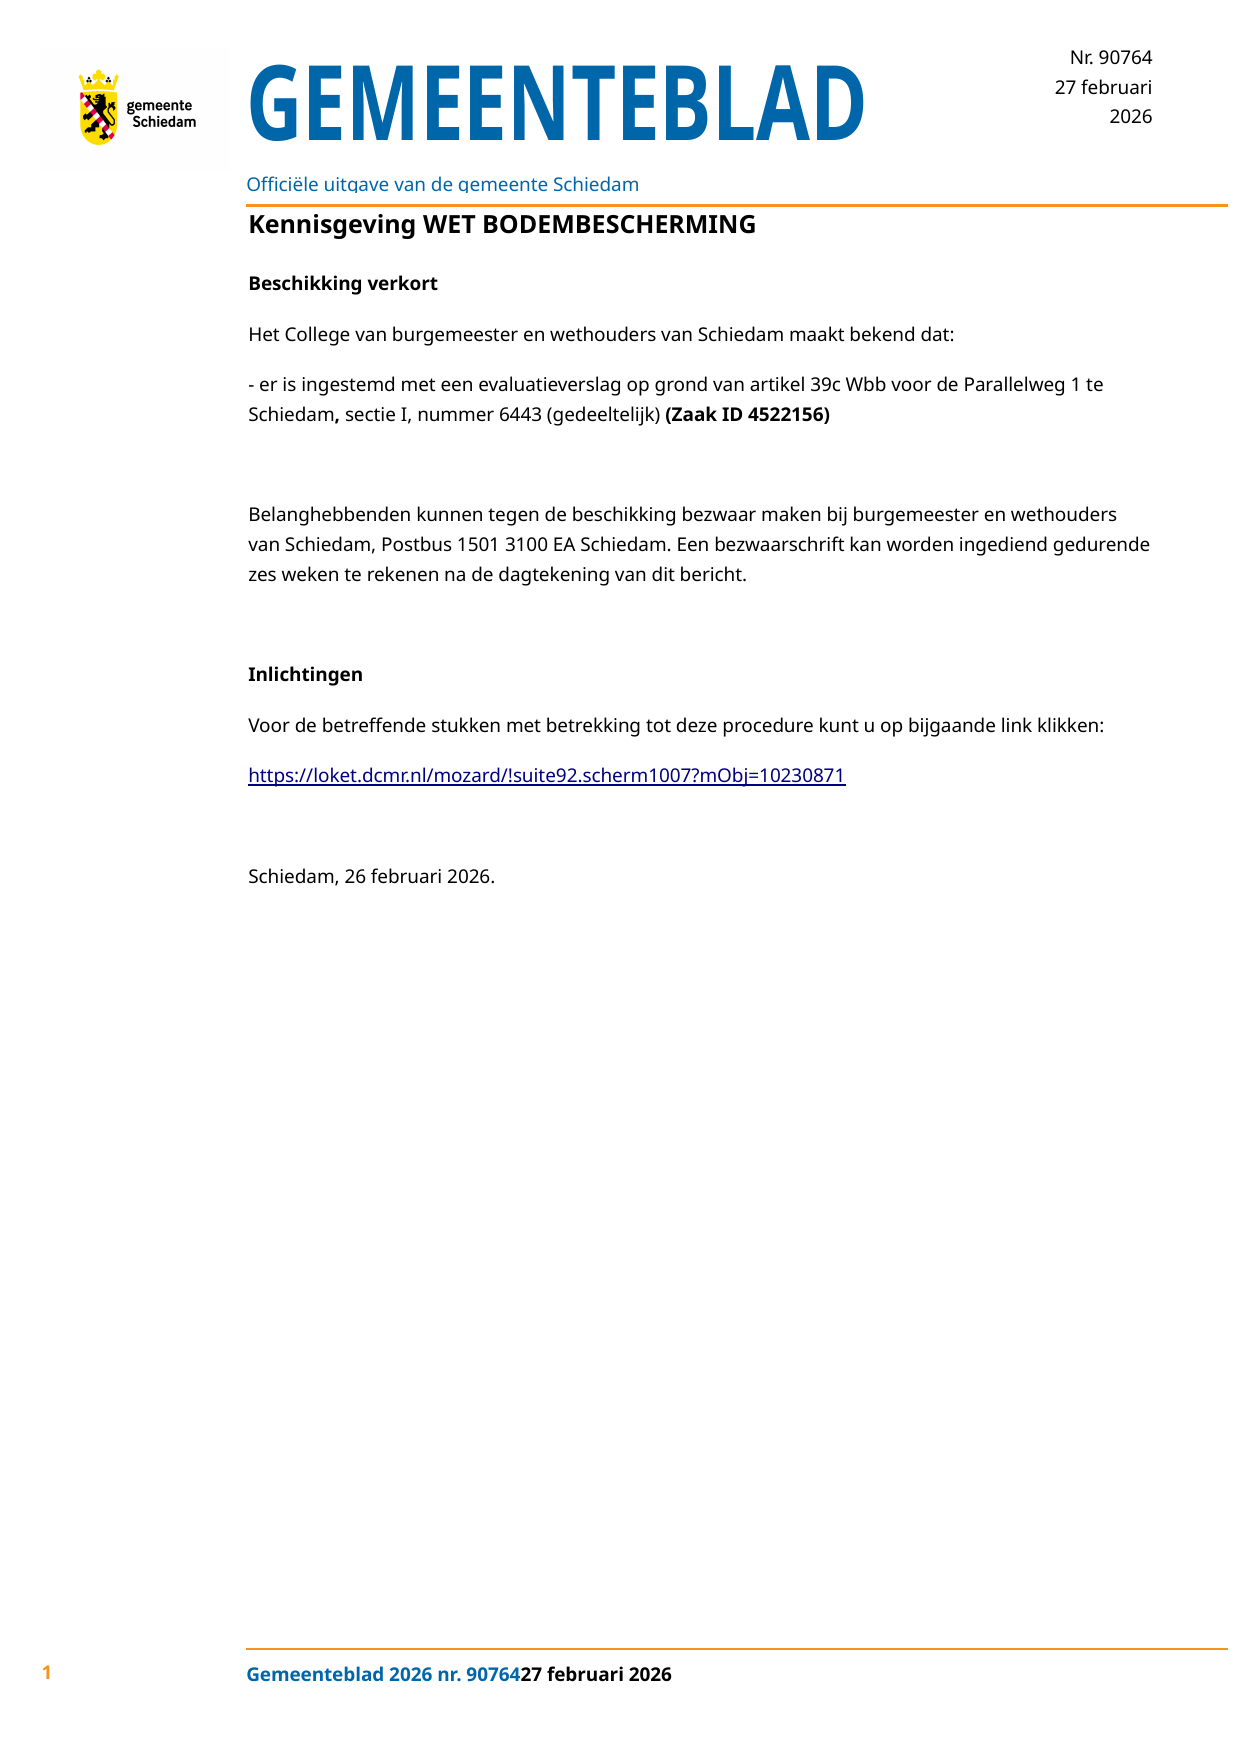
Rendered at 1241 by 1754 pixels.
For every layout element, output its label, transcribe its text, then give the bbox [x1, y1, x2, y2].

text Schiedam, 26 februari 2026. [248, 863, 1152, 889]
text Het College van burgemeester en wethouders van Schiedam maakt bekend dat: [248, 321, 1152, 346]
text https://loket.dcmr.nl/mozard/!suite92.scherm1007?mObj=10230871 [248, 762, 1152, 788]
text Inlichtingen [248, 662, 1152, 687]
text Voor de betreffende stukken met betrekking tot deze procedure kunt u op bijgaande link klikken: [248, 712, 1152, 738]
text Kennisgeving WET BODEMBESCHERMING [248, 207, 1152, 241]
text - er is ingestemd met een evaluatieverslag op grond van artikel 39c Wbb voor de Parallelweg 1 te Schiedam, sectie I, nummer 6443 (gedeeltelijk) (Zaak ID 4522156) [248, 371, 1152, 426]
picture [41, 47, 231, 172]
text Beschikking verkort [248, 270, 1152, 296]
text Belanghebbenden kunnen tegen de beschikking bezwaar maken bij burgemeester en wethouders van Schiedam, Postbus 1501 3100 EA Schiedam. Een bezwaarschrift kan worden ingediend gedurende zes weken te rekenen na de dagtekening van dit bericht. [248, 502, 1152, 586]
